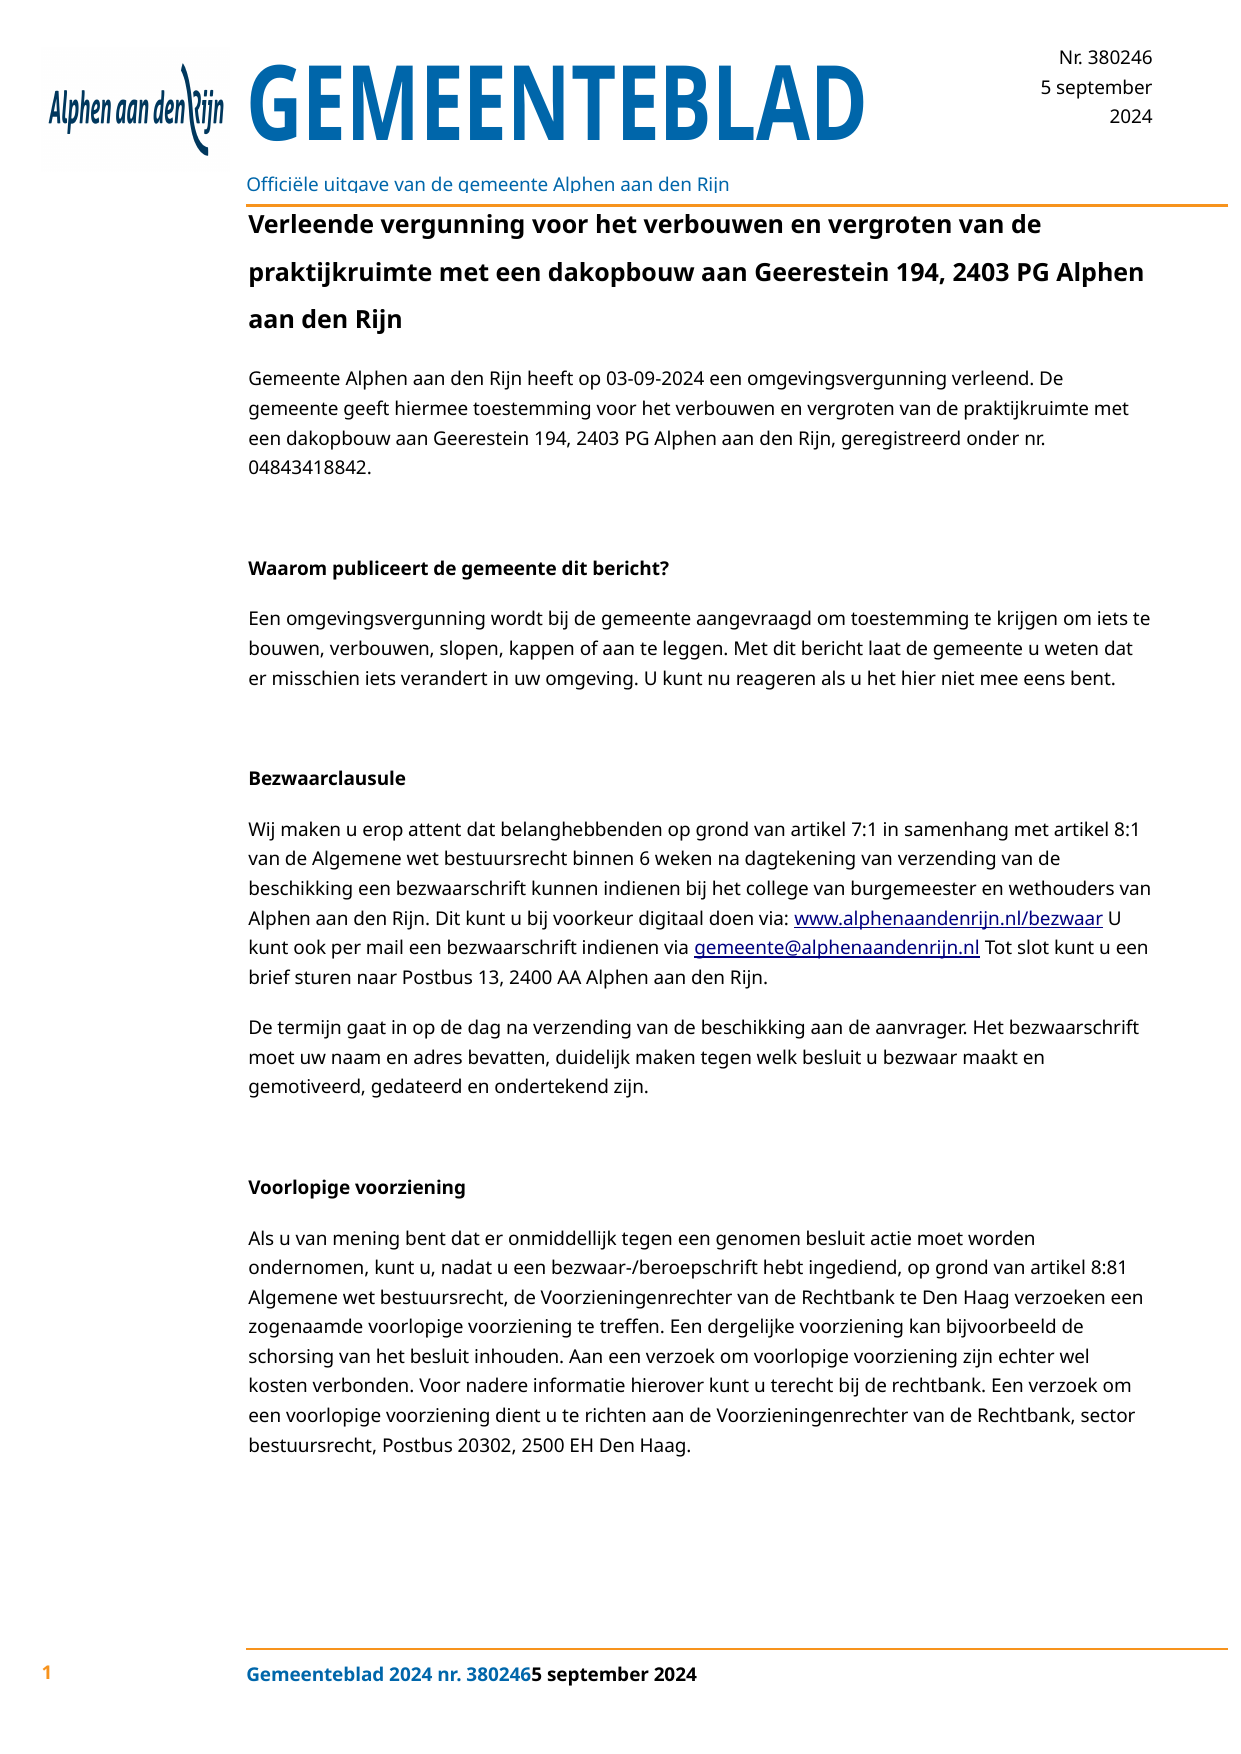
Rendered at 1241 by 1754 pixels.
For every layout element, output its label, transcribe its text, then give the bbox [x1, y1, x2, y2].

text Waarom publiceert de gemeente dit bericht? [248, 555, 1152, 581]
text Als u van mening bent dat er onmiddellijk tegen een genomen besluit actie moet worden ondernomen, kunt u, nadat u een bezwaar-/beroepschrift hebt ingediend, op grond van artikel 8:81 Algemene wet bestuursrecht, de Voorzieningenrechter van de Rechtbank te Den Haag verzoeken een zogenaamde voorlopige voorziening te treffen. Een dergelijke voorziening kan bijvoorbeeld de schorsing van het besluit inhouden. Aan een verzoek om voorlopige voorziening zijn echter wel kosten verbonden. Voor nadere informatie hierover kunt u terecht bij de rechtbank. Een verzoek om een voorlopige voorziening dient u te richten aan de Voorzieningenrechter van de Rechtbank, sector bestuursrecht, Postbus 20302, 2500 EH Den Haag. [248, 1225, 1152, 1457]
picture [41, 47, 231, 172]
text De termijn gaat in op de dag na verzending van de beschikking aan de aanvrager. Het bezwaarschrift moet uw naam en adres bevatten, duidelijk maken tegen welk besluit u bezwaar maakt en gemotiveerd, gedateerd en ondertekend zijn. [248, 1014, 1152, 1099]
text Voorlopige voorziening [248, 1174, 1152, 1200]
text Verleende vergunning voor het verbouwen en vergroten van de praktijkruimte met een dakopbouw aan Geerestein 194, 2403 PG Alphen aan den Rijn [248, 207, 1152, 336]
text Wij maken u erop attent dat belanghebbenden op grond van artikel 7:1 in samenhang met artikel 8:1 van de Algemene wet bestuursrecht binnen 6 weken na dagtekening van verzending van de beschikking een bezwaarschrift kunnen indienen bij het college van burgemeester en wethouders van Alphen aan den Rijn. Dit kunt u bij voorkeur digitaal doen via: www.alphenaandenrijn.nl/bezwaar U kunt ook per mail een bezwaarschrift indienen via gemeente@alphenaandenrijn.nl Tot slot kunt u een brief sturen naar Postbus 13, 2400 AA Alphen aan den Rijn. [248, 816, 1152, 989]
text Gemeente Alphen aan den Rijn heeft op 03-09-2024 een omgevingsvergunning verleend. De gemeente geeft hiermee toestemming voor het verbouwen en vergroten van de praktijkruimte met een dakopbouw aan Geerestein 194, 2403 PG Alphen aan den Rijn, geregistreerd onder nr. 04843418842. [248, 366, 1152, 480]
text Een omgevingsvergunning wordt bij de gemeente aangevraagd om toestemming te krijgen om iets te bouwen, verbouwen, slopen, kappen of aan te leggen. Met dit bericht laat de gemeente u weten dat er misschien iets verandert in uw omgeving. U kunt nu reageren als u het hier niet mee eens bent. [248, 606, 1152, 690]
text Bezwaarclausule [248, 766, 1152, 791]
